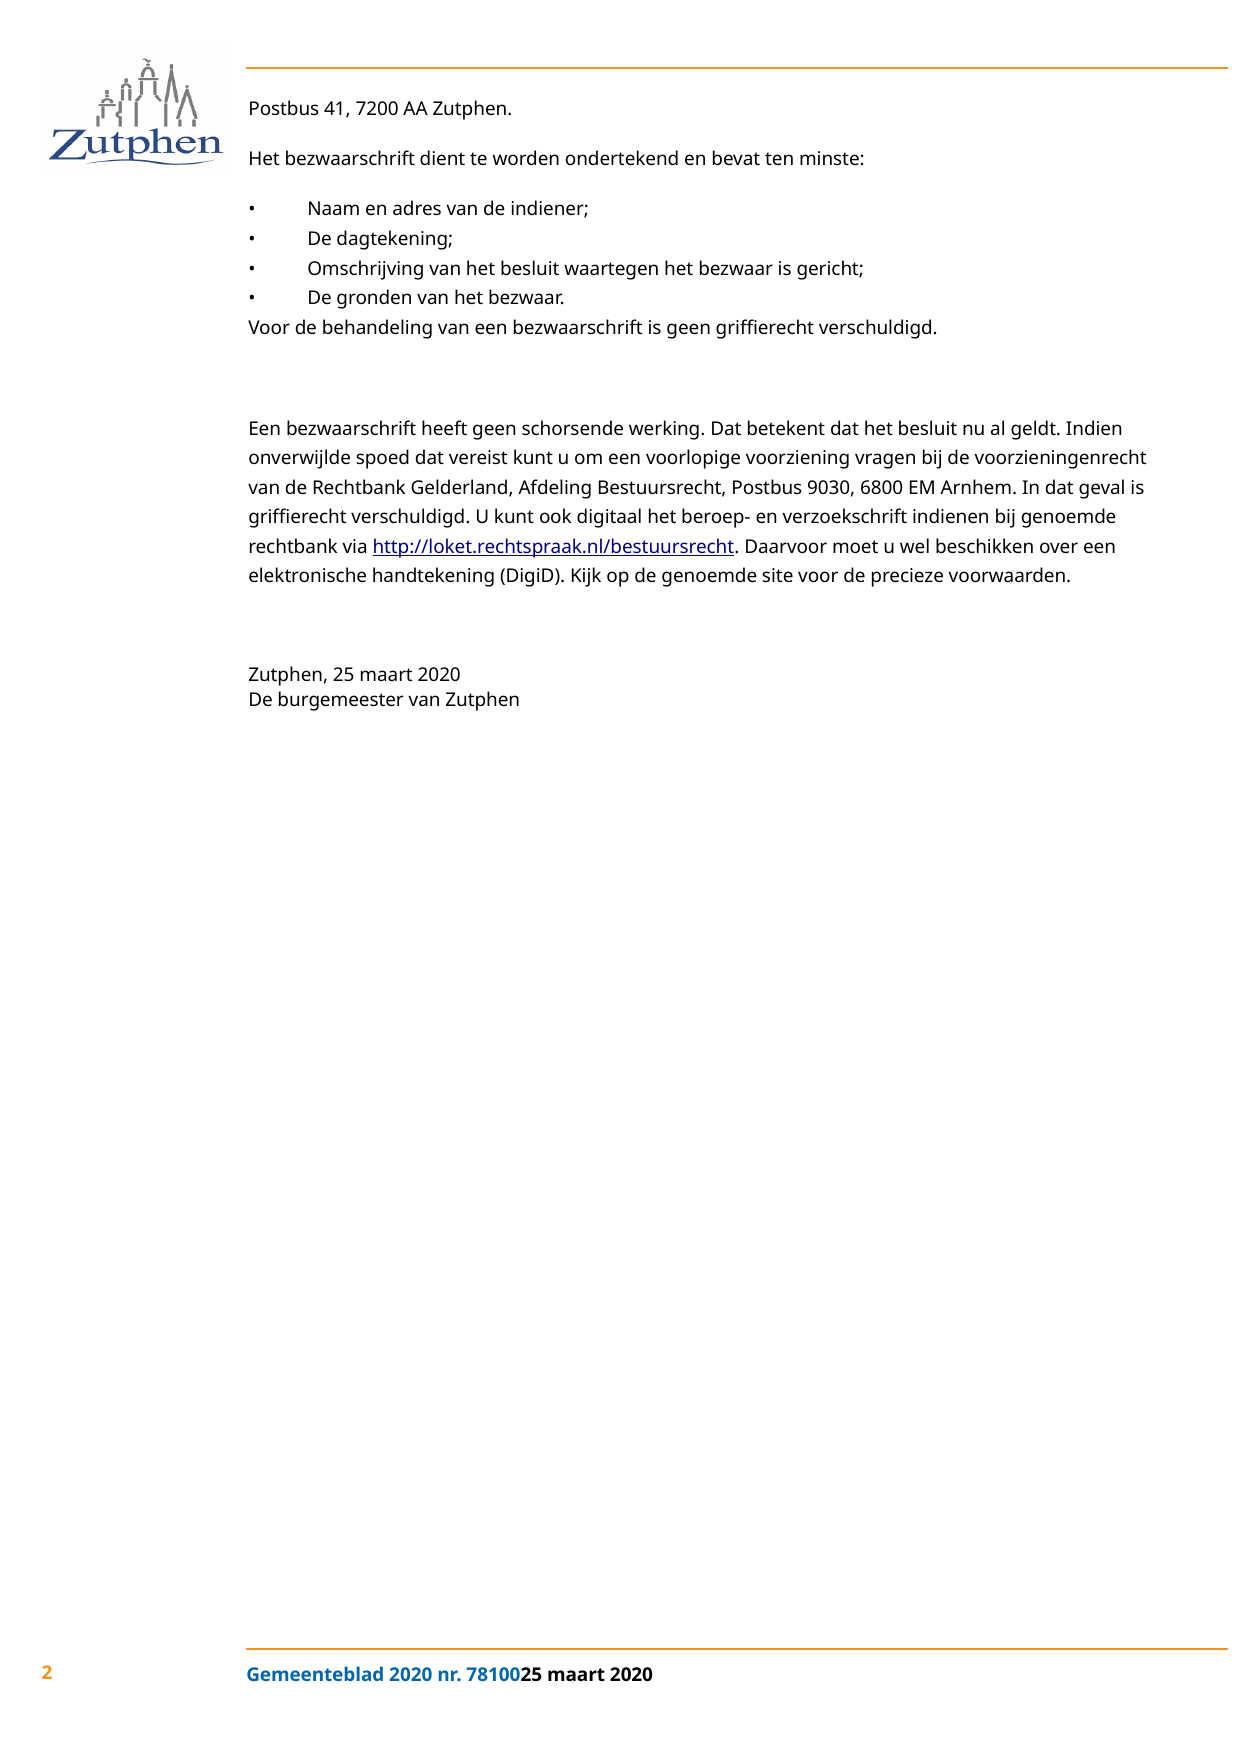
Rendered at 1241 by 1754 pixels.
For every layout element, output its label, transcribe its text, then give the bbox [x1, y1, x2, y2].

text Postbus 41, 7200 AA Zutphen. [248, 95, 1152, 121]
list De gronden van het bezwaar. [248, 284, 1152, 310]
list Naam en adres van de indiener; [248, 196, 1152, 221]
picture [41, 47, 231, 172]
list Omschrijving van het besluit waartegen het bezwaar is gericht; [248, 255, 1152, 281]
text De burgemeester van Zutphen [248, 687, 1152, 712]
list De dagtekening; [248, 225, 1152, 251]
text Voor de behandeling van een bezwaarschrift is geen griffierecht verschuldigd. [248, 314, 1152, 340]
text Een bezwaarschrift heeft geen schorsende werking. Dat betekent dat het besluit nu al geldt. Indien onverwijlde spoed dat vereist kunt u om een voorlopige voorziening vragen bij de voorzieningenrecht van de Rechtbank Gelderland, Afdeling Bestuursrecht, Postbus 9030, 6800 EM Arnhem. In dat geval is griffierecht verschuldigd. U kunt ook digitaal het beroep- en verzoekschrift indienen bij genoemde rechtbank via http://loket.rechtspraak.nl/bestuursrecht. Daarvoor moet u wel beschikken over een elektronische handtekening (DigiD). Kijk op de genoemde site voor de precieze voorwaarden. [248, 415, 1152, 588]
text Het bezwaarschrift dient te worden ondertekend en bevat ten minste: [248, 145, 1152, 171]
text Zutphen, 25 maart 2020 [248, 661, 1152, 687]
